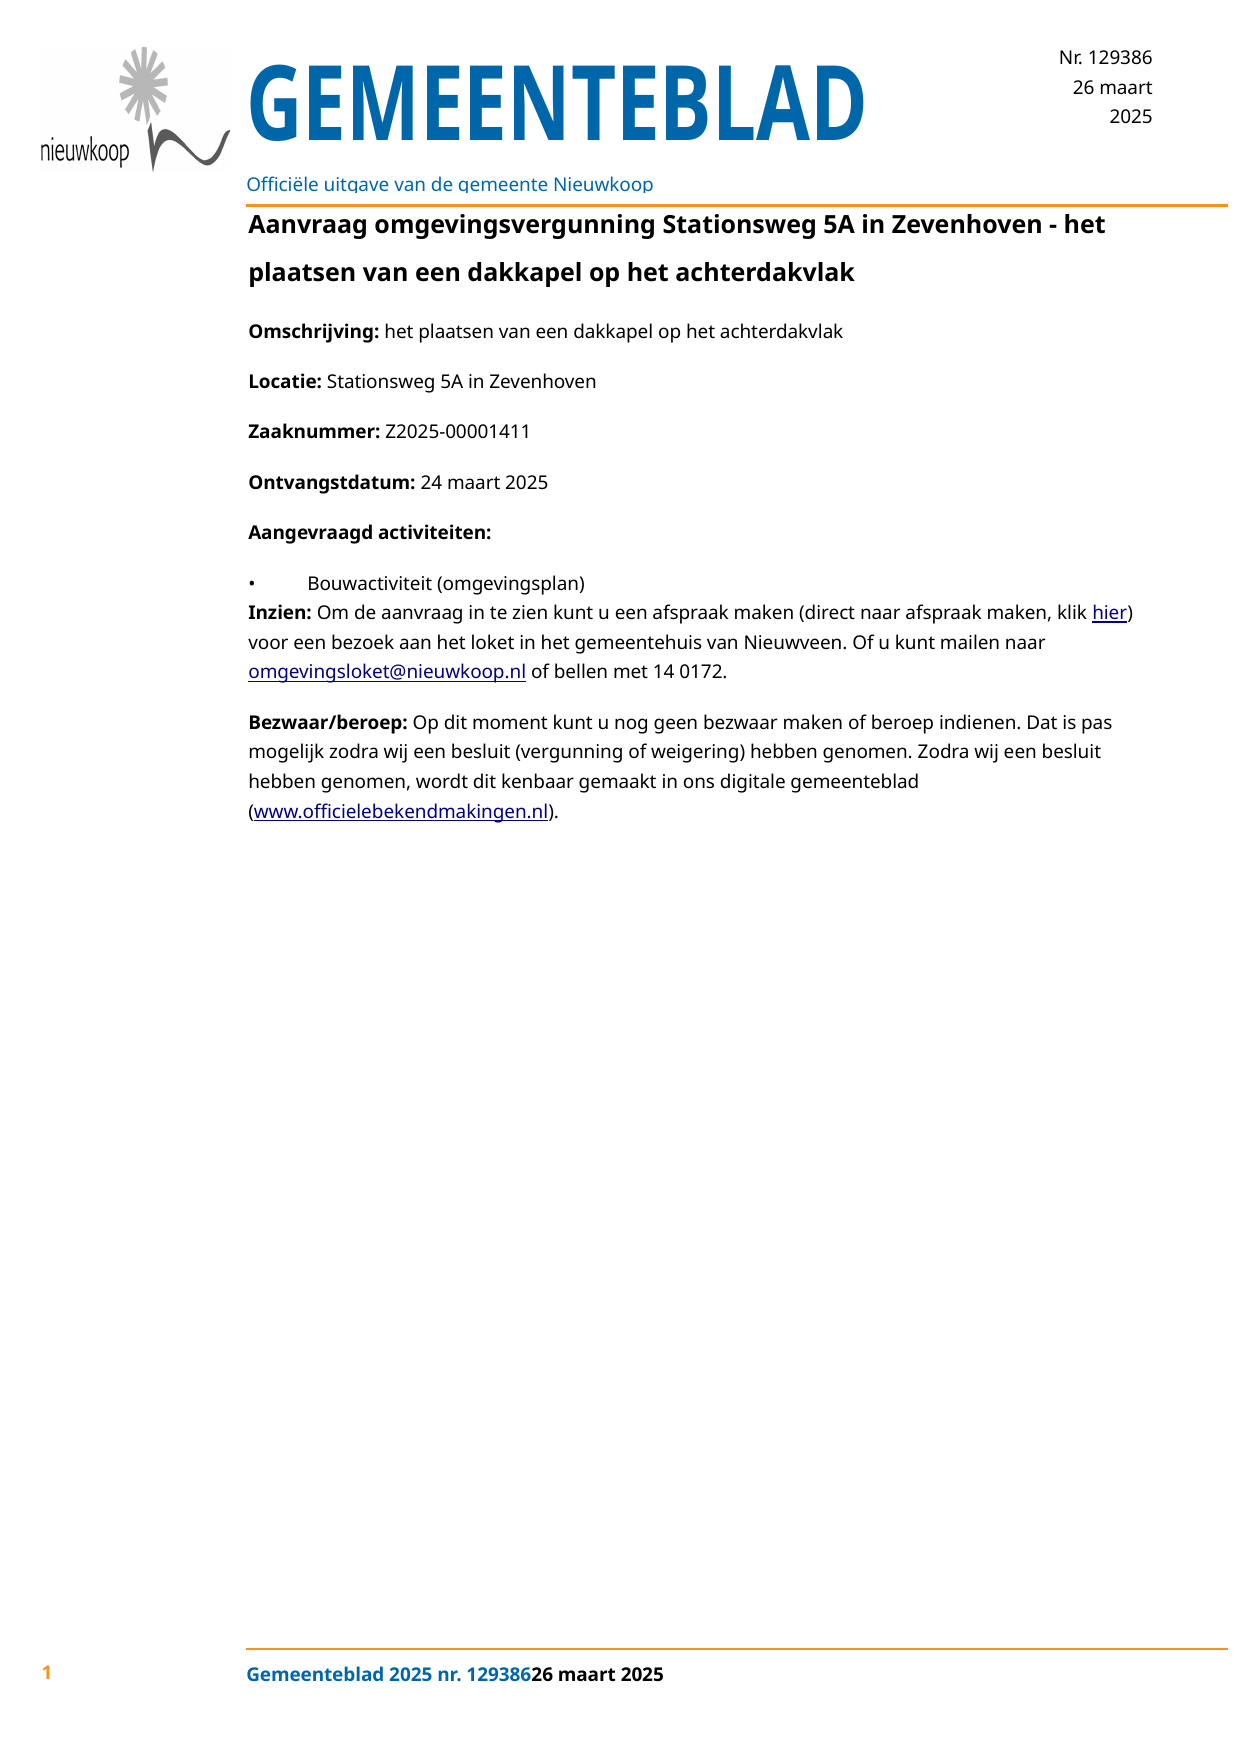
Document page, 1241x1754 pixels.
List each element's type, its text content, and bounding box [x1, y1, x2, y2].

text Aangevraagd activiteiten: [248, 519, 1152, 545]
text Locatie: Stationsweg 5A in Zevenhoven [248, 368, 1152, 394]
text Aanvraag omgevingsvergunning Stationsweg 5A in Zevenhoven - het plaatsen van een dakkapel op het achterdakvlak [248, 207, 1152, 288]
text Bezwaar/beroep: Op dit moment kunt u nog geen bezwaar maken of beroep indienen. Dat is pas mogelijk zodra wij een besluit (vergunning of weigering) hebben genomen. Zodra wij een besluit hebben genomen, wordt dit kenbaar gemaakt in ons digitale gemeenteblad (www.officielebekendmakingen.nl). [248, 709, 1152, 824]
text Inzien: Om de aanvraag in te zien kunt u een afspraak maken (direct naar afspraak maken, klik hier) voor een bezoek aan het loket in het gemeentehuis van Nieuwveen. Of u kunt mailen naar omgevingsloket@nieuwkoop.nl of bellen met 14 0172. [248, 599, 1152, 684]
text Ontvangstdatum: 24 maart 2025 [248, 469, 1152, 495]
picture [41, 47, 231, 172]
text Omschrijving: het plaatsen van een dakkapel op het achterdakvlak [248, 318, 1152, 344]
list Bouwactiviteit (omgevingsplan) [248, 570, 1152, 596]
text Zaaknummer: Z2025-00001411 [248, 419, 1152, 444]
